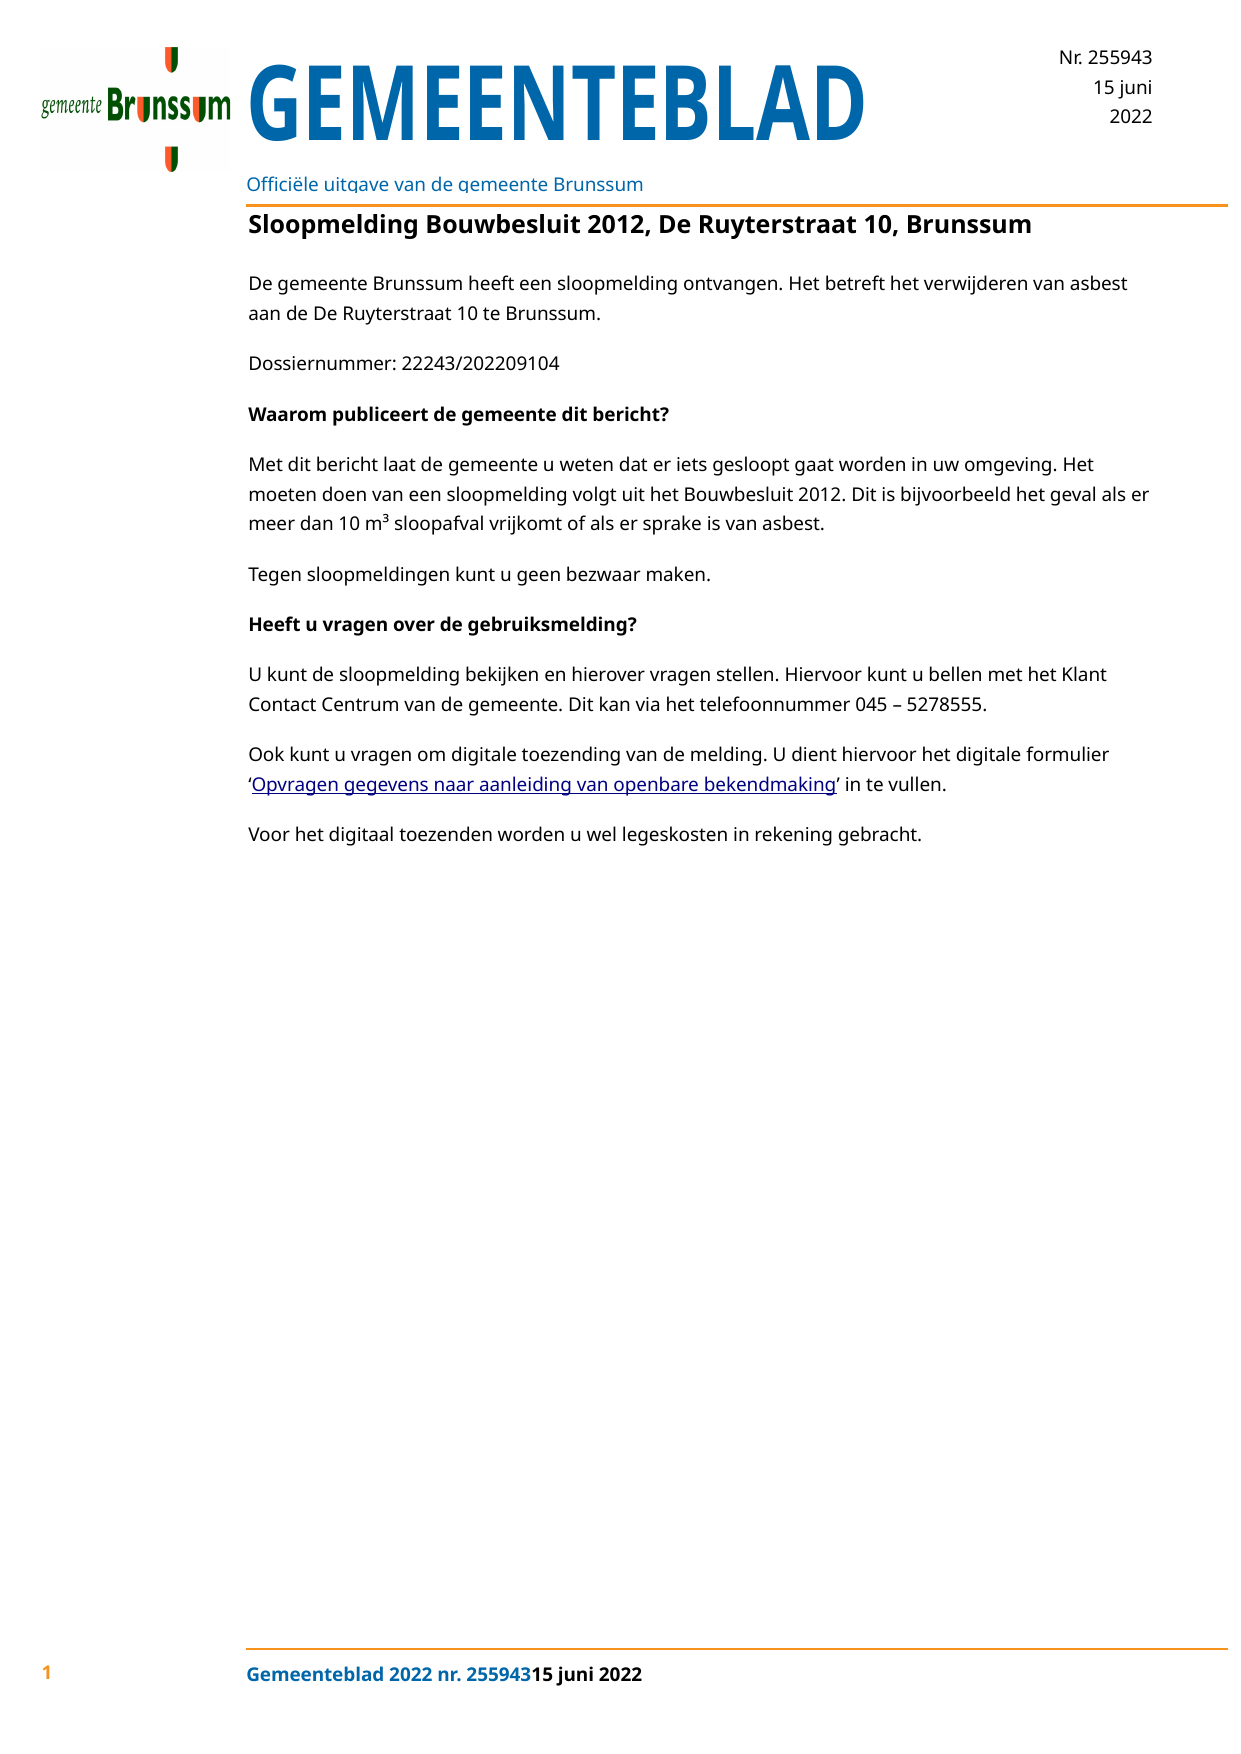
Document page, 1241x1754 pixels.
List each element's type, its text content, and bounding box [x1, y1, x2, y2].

text Heeft u vragen over de gebruiksmelding? [248, 611, 1152, 637]
text U kunt de sloopmelding bekijken en hierover vragen stellen. Hiervoor kunt u bellen met het Klant Contact Centrum van de gemeente. Dit kan via het telefoonnummer 045 – 5278555. [248, 662, 1152, 717]
picture [41, 47, 231, 172]
text De gemeente Brunssum heeft een sloopmelding ontvangen. Het betreft het verwijderen van asbest aan de De Ruyterstraat 10 te Brunssum. [248, 270, 1152, 326]
text Waarom publiceert de gemeente dit bericht? [248, 401, 1152, 426]
text Met dit bericht laat de gemeente u weten dat er iets gesloopt gaat worden in uw omgeving. Het moeten doen van een sloopmelding volgt uit het Bouwbesluit 2012. Dit is bijvoorbeeld het geval als er meer dan 10 m³ sloopafval vrijkomt of als er sprake is van asbest. [248, 451, 1152, 536]
text Tegen sloopmeldingen kunt u geen bezwaar maken. [248, 561, 1152, 586]
text Sloopmelding Bouwbesluit 2012, De Ruyterstraat 10, Brunssum [248, 207, 1152, 241]
text Voor het digitaal toezenden worden u wel legeskosten in rekening gebracht. [248, 822, 1152, 847]
text Ook kunt u vragen om digitale toezending van de melding. U dient hiervoor het digitale formulier ‘Opvragen gegevens naar aanleiding van openbare bekendmaking’ in te vullen. [248, 742, 1152, 797]
text Dossiernummer: 22243/202209104 [248, 350, 1152, 376]
